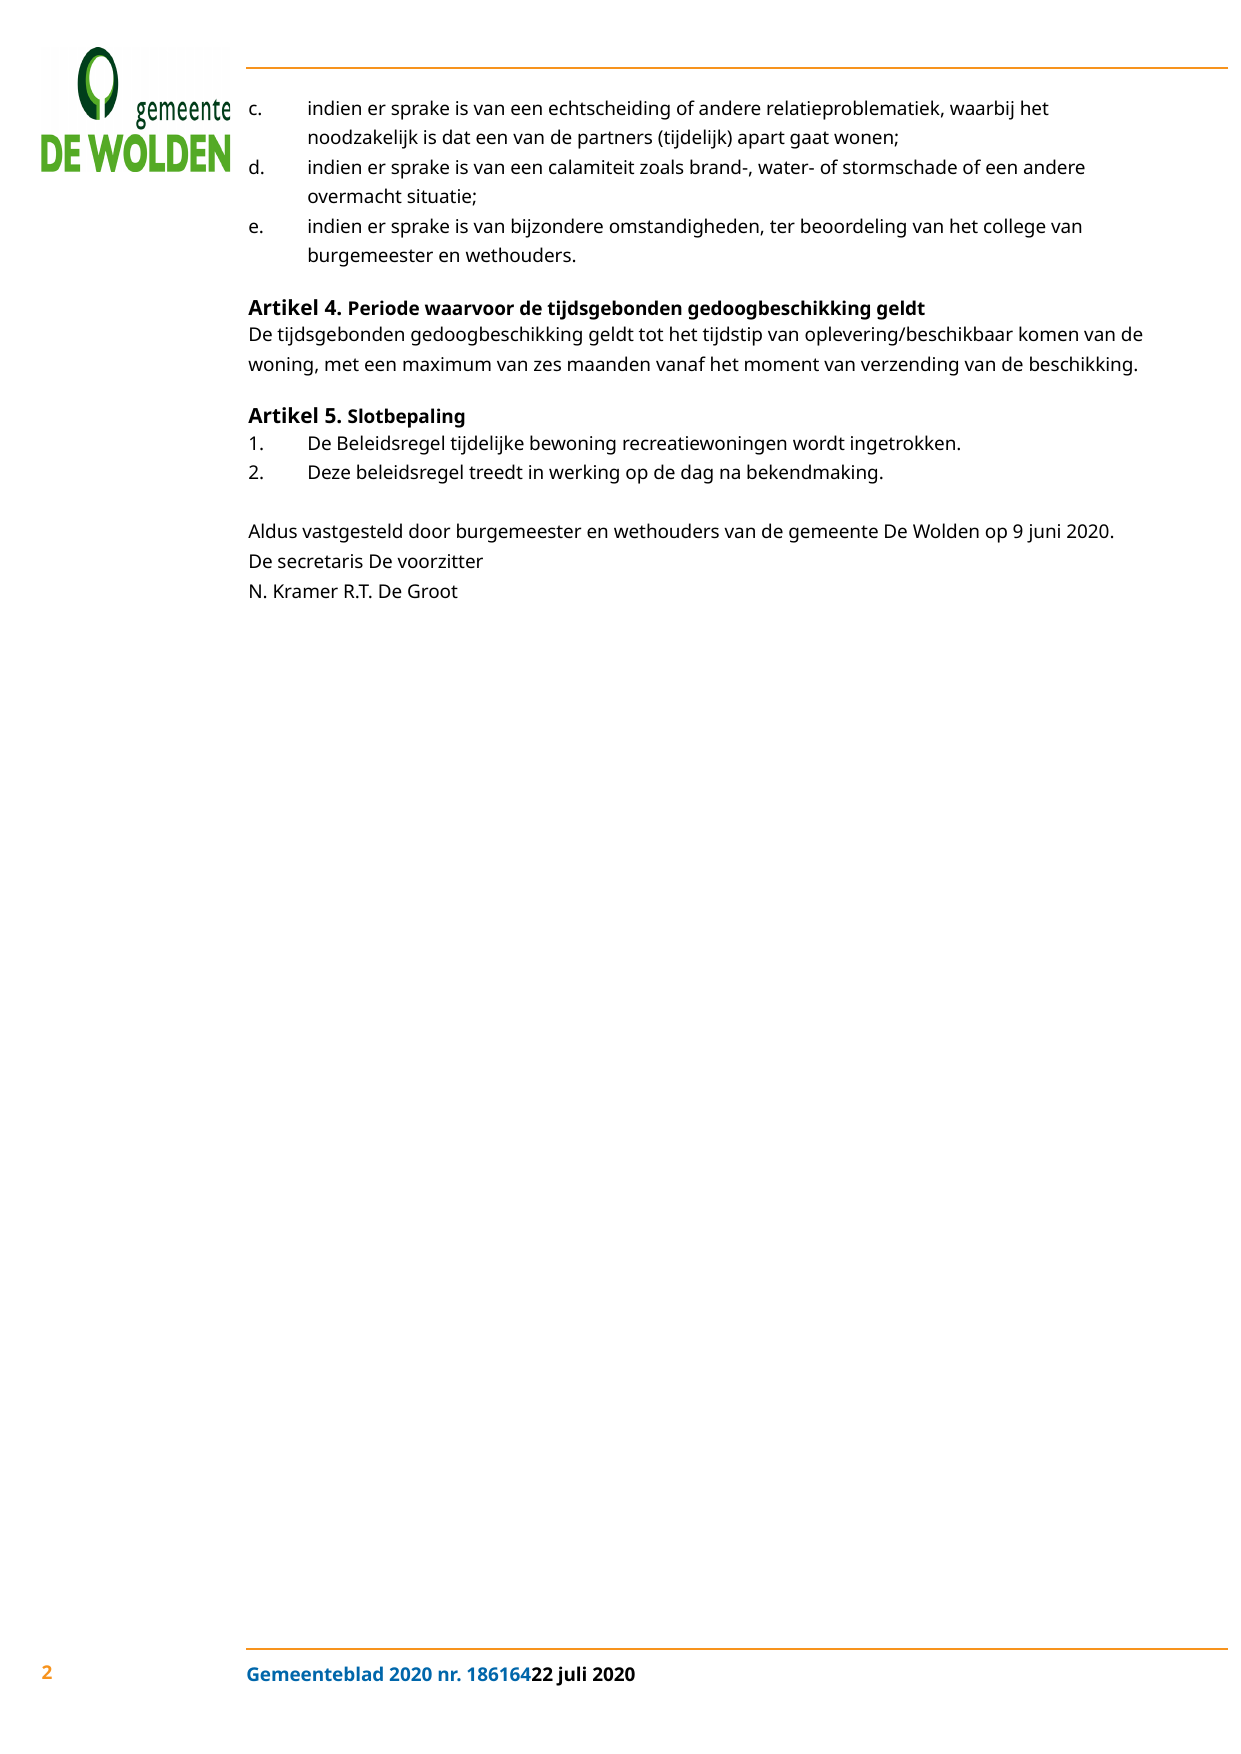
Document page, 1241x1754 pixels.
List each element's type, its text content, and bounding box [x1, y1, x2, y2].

list indien er sprake is van bijzondere omstandigheden, ter beoordeling van het college van burgemeester en wethouders. [248, 213, 1152, 268]
list indien er sprake is van een echtscheiding of andere relatieproblematiek, waarbij het noodzakelijk is dat een van de partners (tijdelijk) apart gaat wonen; [248, 95, 1152, 150]
text Artikel 5. Slotbepaling [248, 402, 1152, 430]
text N. Kramer R.T. De Groot [248, 578, 1152, 604]
picture [41, 47, 231, 172]
text De tijdsgebonden gedoogbeschikking geldt tot het tijdstip van oplevering/beschikbaar komen van de woning, met een maximum van zes maanden vanaf het moment van verzending van de beschikking. [248, 322, 1152, 377]
text De secretaris De voorzitter [248, 548, 1152, 574]
text Aldus vastgesteld door burgemeester en wethouders van de gemeente De Wolden op 9 juni 2020. [248, 519, 1152, 544]
list De Beleidsregel tijdelijke bewoning recreatiewoningen wordt ingetrokken. [248, 430, 1152, 456]
text Artikel 4. Periode waarvoor de tijdsgebonden gedoogbeschikking geldt [248, 293, 1152, 322]
list Deze beleidsregel treedt in werking op de dag na bekendmaking. [248, 459, 1152, 485]
list indien er sprake is van een calamiteit zoals brand-, water- of stormschade of een andere overmacht situatie; [248, 154, 1152, 209]
